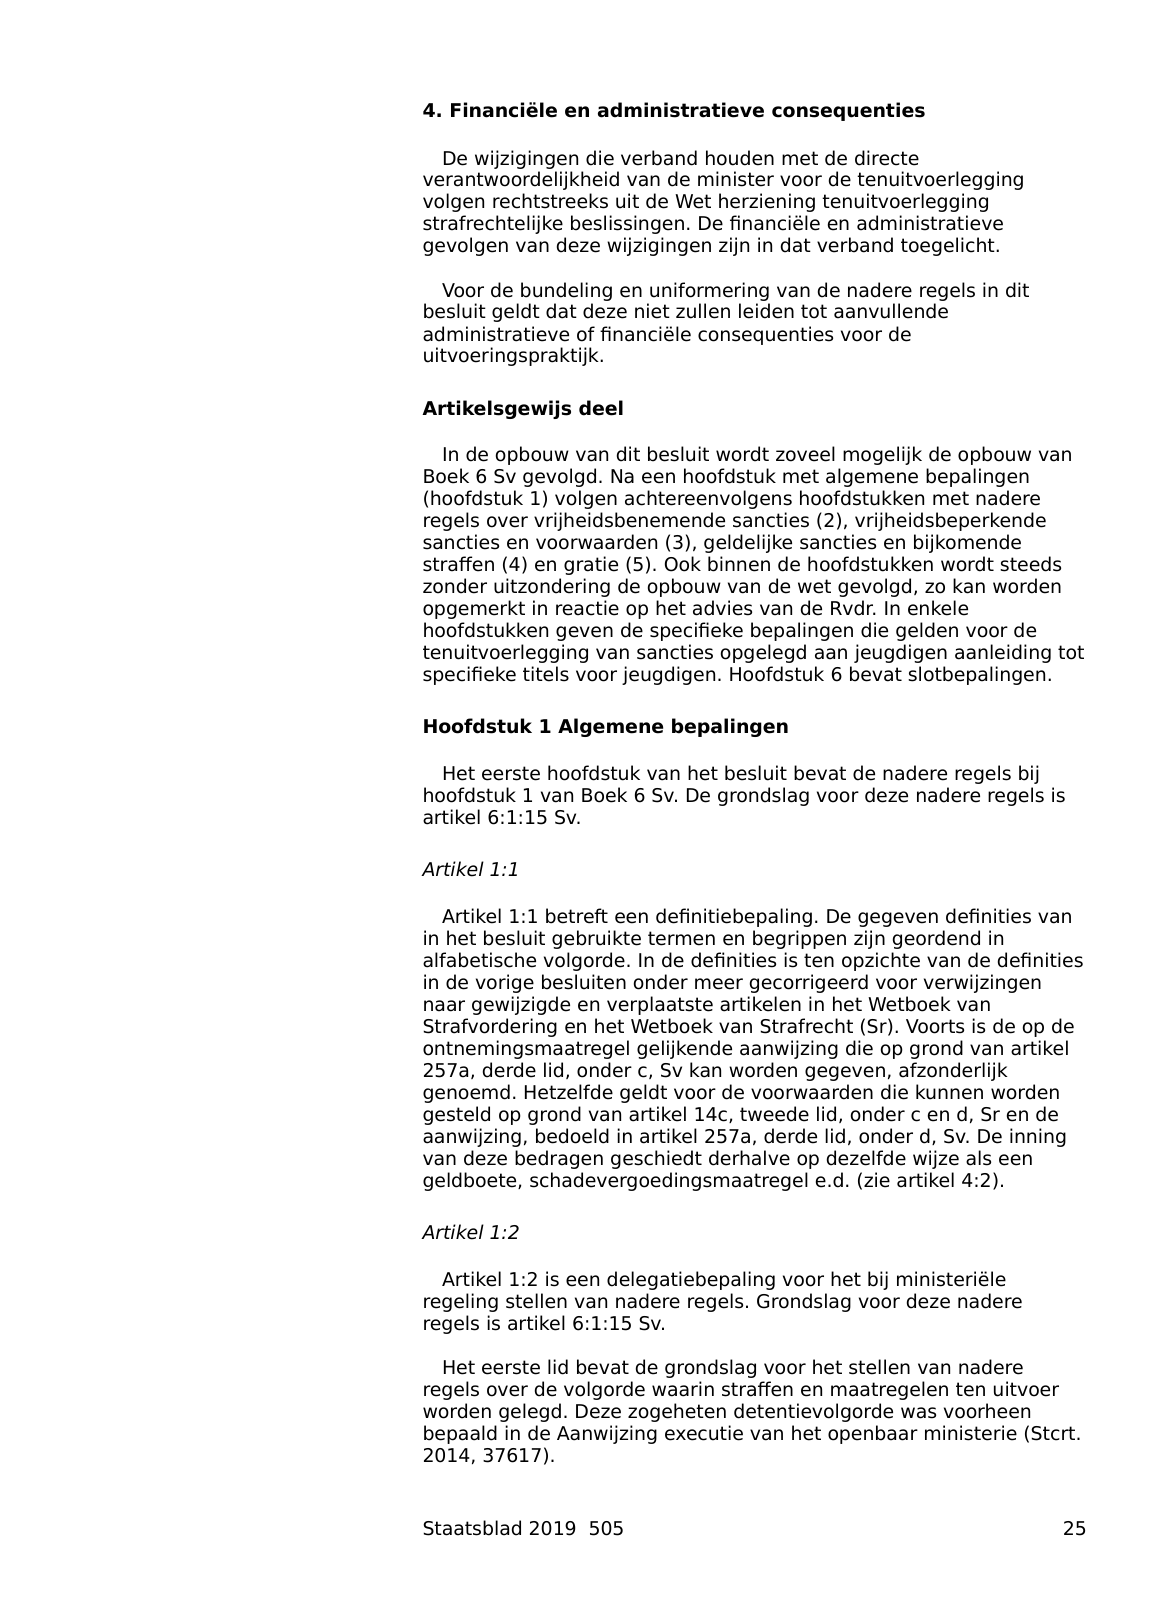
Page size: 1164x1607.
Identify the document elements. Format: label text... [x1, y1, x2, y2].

subtitle Artikelsgewijs deel [422, 397, 1087, 419]
text Voor de bundeling en uniformering van de nadere regels in dit besluit geldt dat deze niet zullen leiden tot aanvullende administratieve of financiële consequenties voor de uitvoeringspraktijk. [422, 279, 1087, 367]
subtitle Artikel 1:2 [422, 1222, 1087, 1244]
subtitle 4. Financiële en administratieve consequenties [422, 100, 1087, 122]
text Artikel 1:1 betreft een definitiebepaling. De gegeven definities van in het besluit gebruikte termen en begrippen zijn geordend in alfabetische volgorde. In de definities is ten opzichte van de definities in de vorige besluiten onder meer gecorrigeerd voor verwijzingen naar gewijzigde en verplaatste artikelen in het Wetboek van Strafvordering en het Wetboek van Strafrecht (Sr). Voorts is de op de ontnemingsmaatregel gelijkende aanwijzing die op grond van artikel 257a, derde lid, onder c, Sv kan worden gegeven, afzonderlijk genoemd. Hetzelfde geldt voor de voorwaarden die kunnen worden gesteld op grond van artikel 14c, tweede lid, onder c en d, Sr en de aanwijzing, bedoeld in artikel 257a, derde lid, onder d, Sv. De inning van deze bedragen geschiedt derhalve op dezelfde wijze als een geldboete, schadevergoedingsmaatregel e.d. (zie artikel 4:2). [422, 906, 1087, 1192]
text In de opbouw van dit besluit wordt zoveel mogelijk de opbouw van Boek 6 Sv gevolgd. Na een hoofdstuk met algemene bepalingen (hoofdstuk 1) volgen achtereenvolgens hoofdstukken met nadere regels over vrijheidsbenemende sancties (2), vrijheidsbeperkende sancties en voorwaarden (3), geldelijke sancties en bijkomende straffen (4) en gratie (5). Ook binnen de hoofdstukken wordt steeds zonder uitzondering de opbouw van de wet gevolgd, zo kan worden opgemerkt in reactie op het advies van de Rvdr. In enkele hoofdstukken geven de specifieke bepalingen die gelden voor de tenuitvoerlegging van sancties opgelegd aan jeugdigen aanleiding tot specifieke titels voor jeugdigen. Hoofdstuk 6 bevat slotbepalingen. [422, 444, 1087, 686]
text Het eerste lid bevat de grondslag voor het stellen van nadere regels over de volgorde waarin straffen en maatregelen ten uitvoer worden gelegd. Deze zogeheten detentievolgorde was voorheen bepaald in de Aanwijzing executie van het openbaar ministerie (Stcrt. 2014, 37617). [422, 1357, 1087, 1467]
text Artikel 1:2 is een delegatiebepaling voor het bij ministeriële regeling stellen van nadere regels. Grondslag voor deze nadere regels is artikel 6:1:15 Sv. [422, 1269, 1087, 1335]
text De wijzigingen die verband houden met de directe verantwoordelijkheid van de minister voor de tenuitvoerlegging volgen rechtstreeks uit de Wet herziening tenuitvoerlegging strafrechtelijke beslissingen. De financiële en administratieve gevolgen van deze wijzigingen zijn in dat verband toegelicht. [422, 147, 1087, 257]
subtitle Hoofdstuk 1 Algemene bepalingen [422, 716, 1087, 738]
subtitle Artikel 1:1 [422, 859, 1087, 881]
text Het eerste hoofdstuk van het besluit bevat de nadere regels bij hoofdstuk 1 van Boek 6 Sv. De grondslag voor deze nadere regels is artikel 6:1:15 Sv. [422, 763, 1087, 829]
